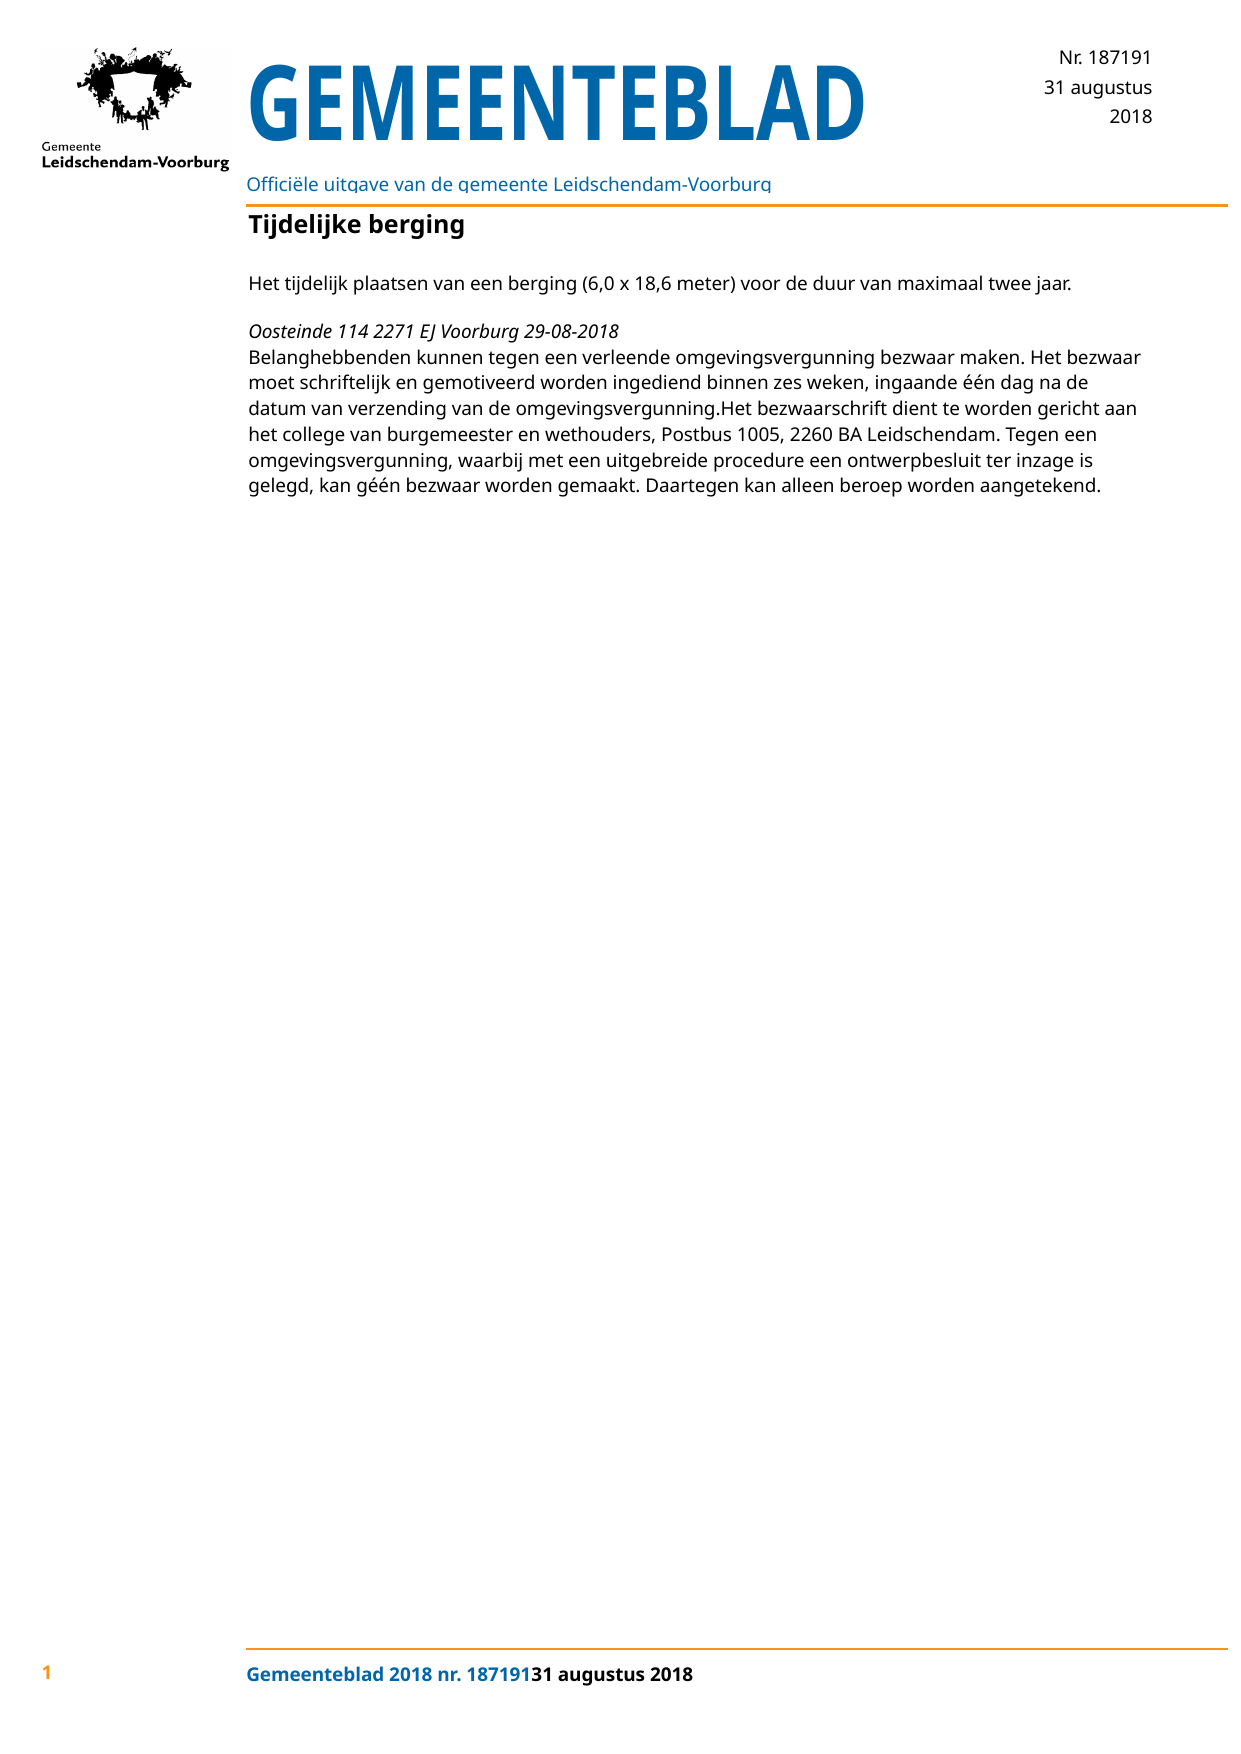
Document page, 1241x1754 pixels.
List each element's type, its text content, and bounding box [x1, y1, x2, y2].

text Belanghebbenden kunnen tegen een verleende omgevingsvergunning bezwaar maken. Het bezwaar moet schriftelijk en gemotiveerd worden ingediend binnen zes weken, ingaande één dag na de datum van verzending van de omgevingsvergunning.Het bezwaarschrift dient te worden gericht aan het college van burgemeester en wethouders, Postbus 1005, 2260 BA Leidschendam. Tegen een omgevingsvergunning, waarbij met een uitgebreide procedure een ontwerpbesluit ter inzage is gelegd, kan géén bezwaar worden gemaakt. Daartegen kan alleen beroep worden aangetekend. [248, 344, 1152, 498]
text Tijdelijke berging [248, 207, 1152, 241]
text Het tijdelijk plaatsen van een berging (6,0 x 18,6 meter) voor de duur van maximaal twee jaar. [248, 270, 1152, 296]
text Oosteinde 114 2271 EJ Voorburg 29-08-2018 [248, 318, 1152, 344]
picture [41, 47, 231, 172]
